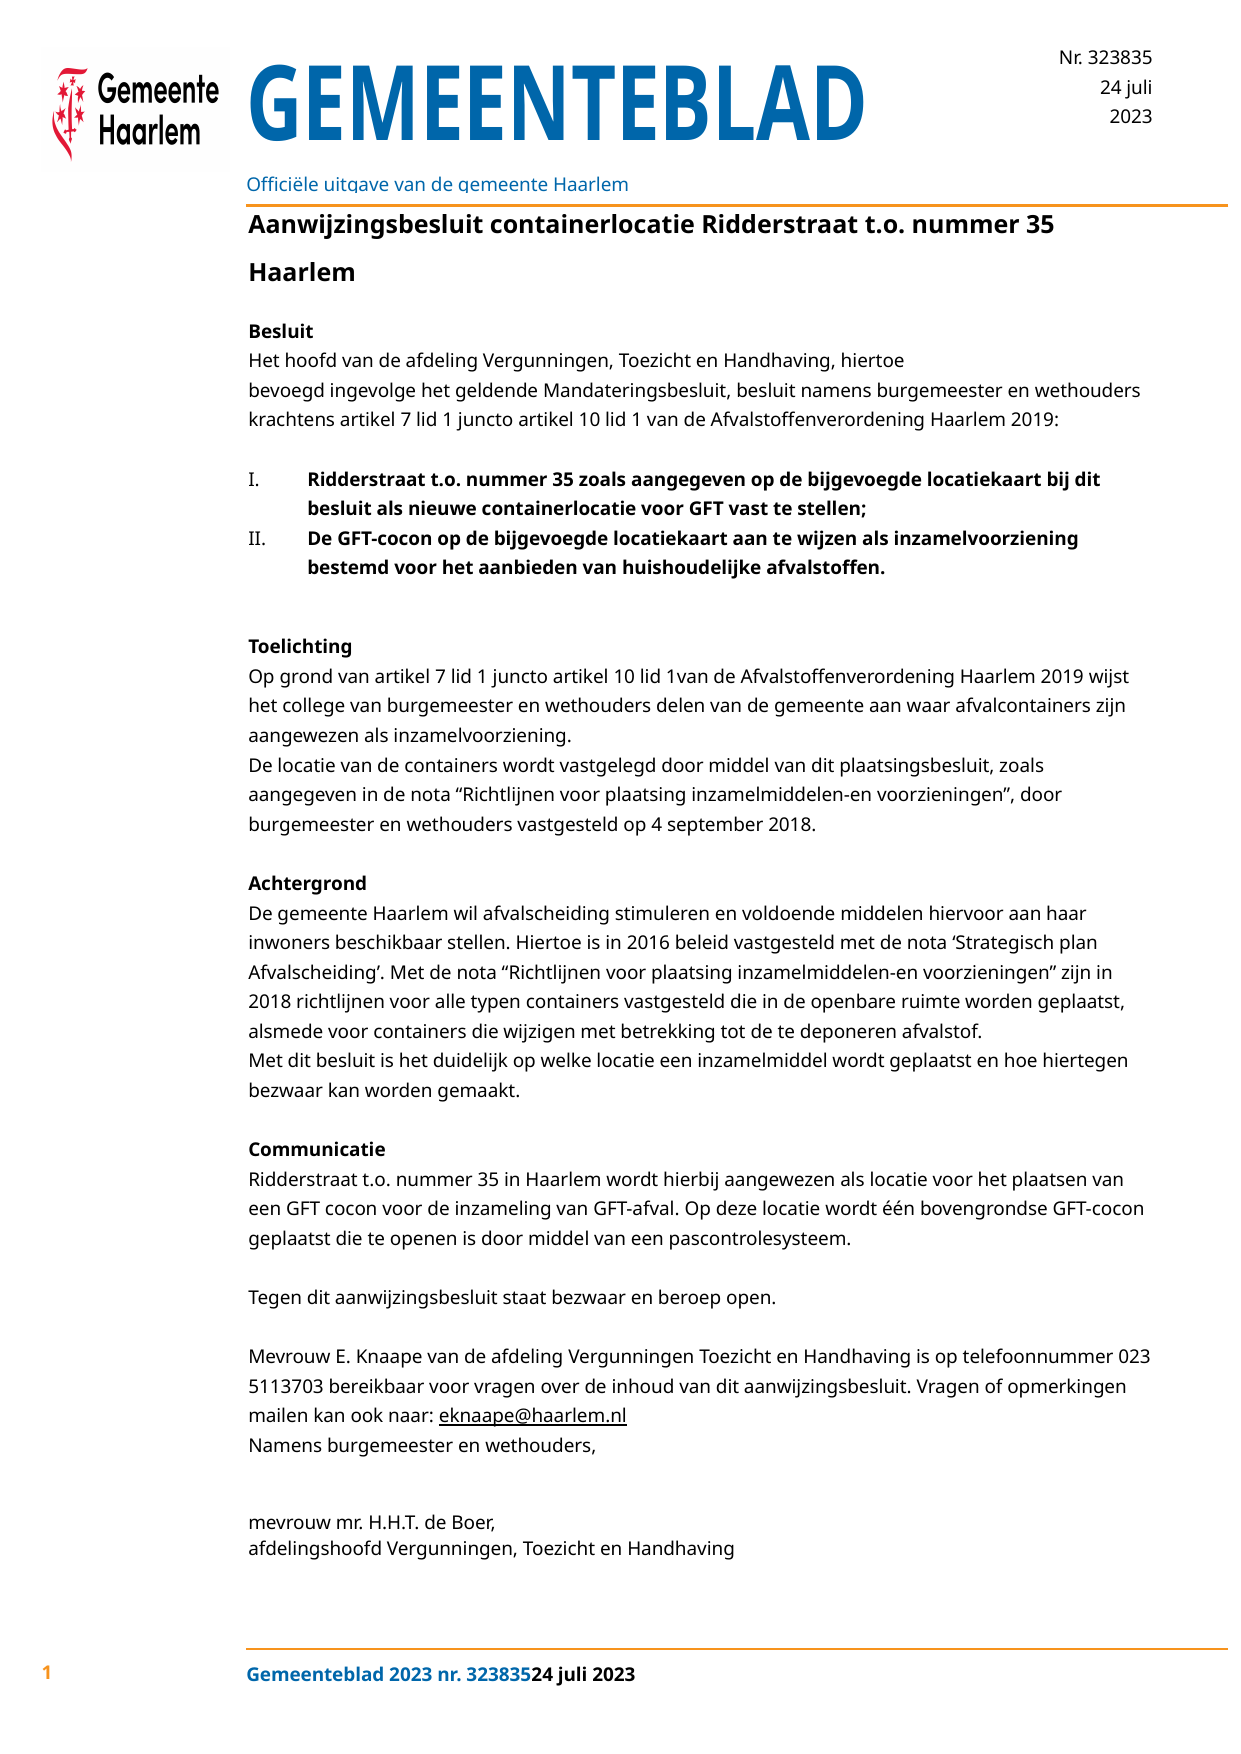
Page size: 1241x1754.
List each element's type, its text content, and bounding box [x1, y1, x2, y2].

text De locatie van de containers wordt vastgelegd door middel van dit plaatsingsbesluit, zoals aangegeven in de nota “Richtlijnen voor plaatsing inzamelmiddelen-en voorzieningen”, door burgemeester en wethouders vastgesteld op 4 september 2018. [248, 752, 1152, 837]
text Mevrouw E. Knaape van de afdeling Vergunningen Toezicht en Handhaving is op telefoonnummer 023 5113703 bereikbaar voor vragen over de inhoud van dit aanwijzingsbesluit. Vragen of opmerkingen mailen kan ook naar: eknaape@haarlem.nl [248, 1343, 1152, 1428]
text Met dit besluit is het duidelijk op welke locatie een inzamelmiddel wordt geplaatst en hoe hiertegen bezwaar kan worden gemaakt. [248, 1048, 1152, 1103]
text Het hoofd van de afdeling Vergunningen, Toezicht en Handhaving, hiertoe [248, 347, 1152, 373]
text Ridderstraat t.o. nummer 35 in Haarlem wordt hierbij aangewezen als locatie voor het plaatsen van een GFT cocon voor de inzameling van GFT-afval. Op deze locatie wordt één bovengrondse GFT-cocon geplaatst die te openen is door middel van een pascontrolesysteem. [248, 1166, 1152, 1251]
text Aanwijzingsbesluit containerlocatie Ridderstraat t.o. nummer 35 Haarlem [248, 207, 1152, 288]
text Besluit [248, 318, 1152, 344]
text Namens burgemeester en wethouders, [248, 1432, 1152, 1458]
text Op grond van artikel 7 lid 1 juncto artikel 10 lid 1van de Afvalstoffenverordening Haarlem 2019 wijst het college van burgemeester en wethouders delen van de gemeente aan waar afvalcontainers zijn aangewezen als inzamelvoorziening. [248, 663, 1152, 748]
text mevrouw mr. H.H.T. de Boer, [248, 1509, 1152, 1535]
text Tegen dit aanwijzingsbesluit staat bezwaar en beroep open. [248, 1284, 1152, 1310]
list Ridderstraat t.o. nummer 35 zoals aangegeven op de bijgevoegde locatiekaart bij dit besluit als nieuwe containerlocatie voor GFT vast te stellen; [248, 466, 1152, 521]
text De gemeente Haarlem wil afvalscheiding stimuleren en voldoende middelen hiervoor aan haar inwoners beschikbaar stellen. Hiertoe is in 2016 beleid vastgesteld met de nota ‘Strategisch plan Afvalscheiding’. Met de nota “Richtlijnen voor plaatsing inzamelmiddelen-en voorzieningen” zijn in 2018 richtlijnen voor alle typen containers vastgesteld die in de openbare ruimte worden geplaatst, alsmede voor containers die wijzigen met betrekking tot de te deponeren afvalstof. [248, 900, 1152, 1044]
text Achtergrond [248, 870, 1152, 896]
text bevoegd ingevolge het geldende Mandateringsbesluit, besluit namens burgemeester en wethouders krachtens artikel 7 lid 1 juncto artikel 10 lid 1 van de Afvalstoffenverordening Haarlem 2019: [248, 377, 1152, 432]
text Communicatie [248, 1136, 1152, 1162]
text Toelichting [248, 633, 1152, 659]
text afdelingshoofd Vergunningen, Toezicht en Handhaving [248, 1535, 1152, 1561]
picture [41, 47, 231, 172]
list De GFT-cocon op de bijgevoegde locatiekaart aan te wijzen als inzamelvoorziening bestemd voor het aanbieden van huishoudelijke afvalstoffen. [248, 525, 1152, 580]
